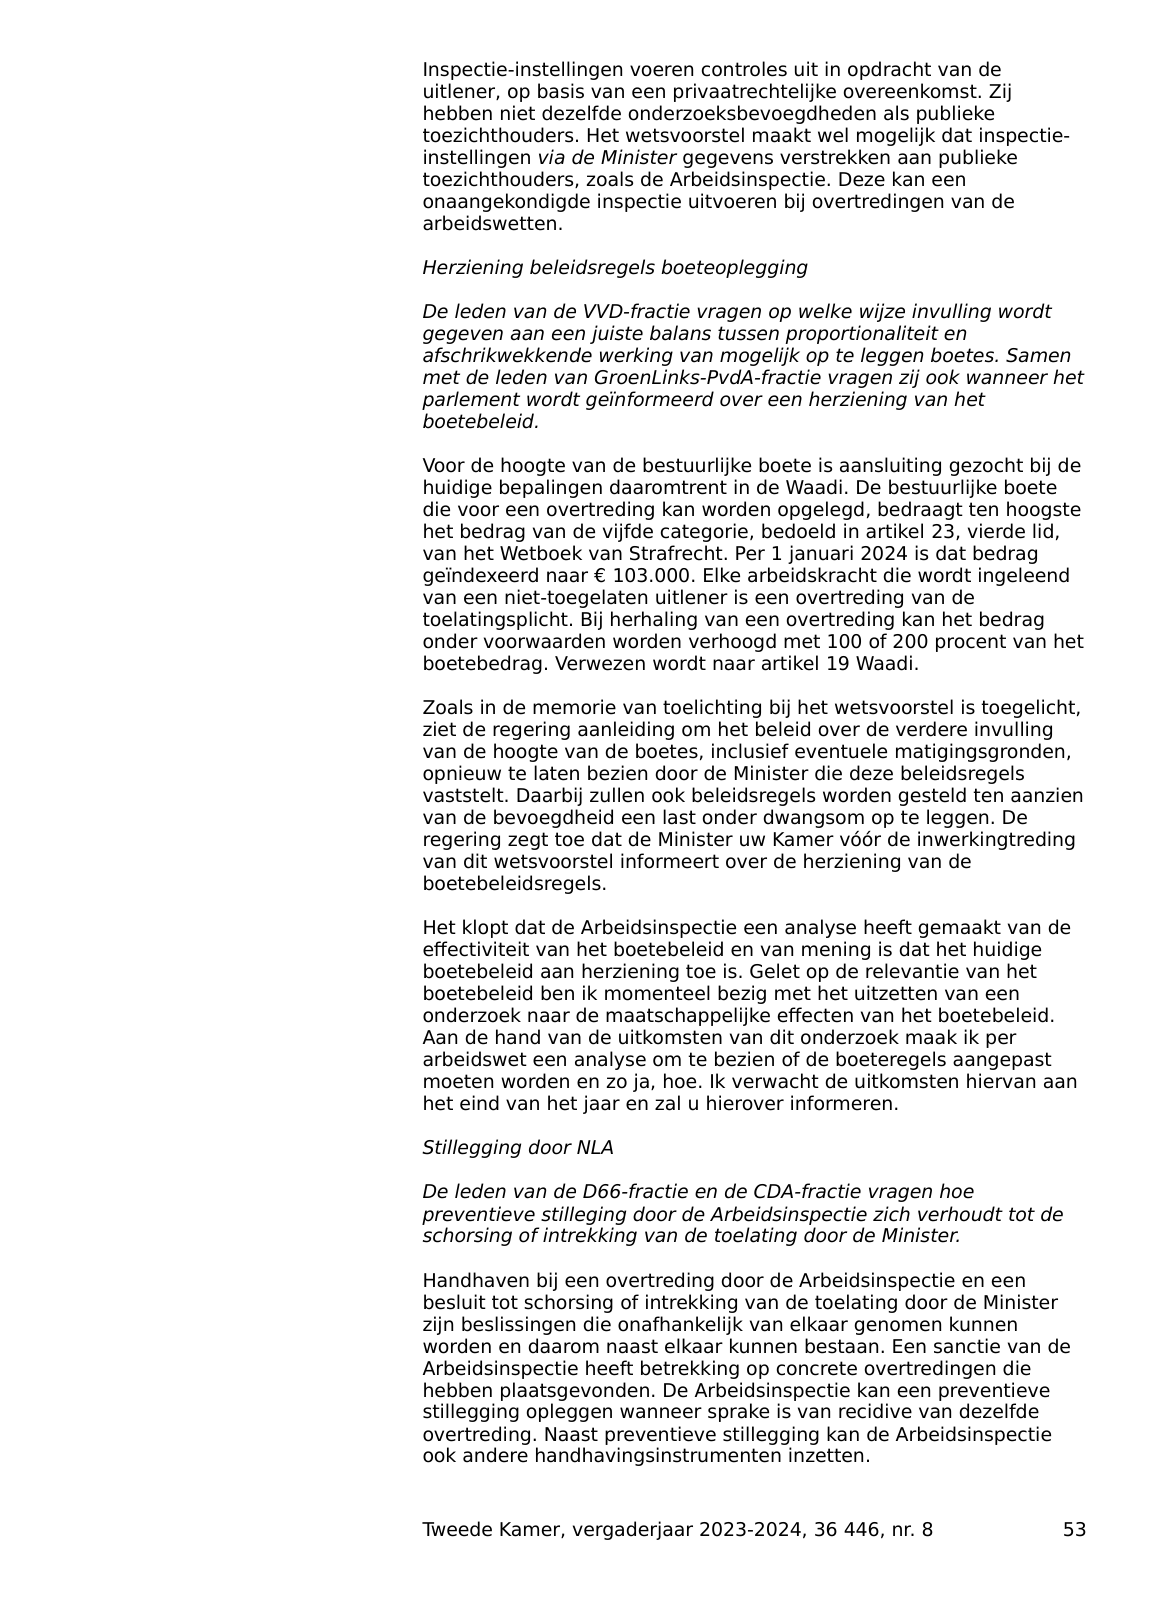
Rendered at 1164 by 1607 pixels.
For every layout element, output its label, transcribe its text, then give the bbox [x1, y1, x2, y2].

text Handhaven bij een overtreding door de Arbeidsinspectie en een besluit tot schorsing of intrekking van de toelating door de Minister zijn beslissingen die onafhankelijk van elkaar genomen kunnen worden en daarom naast elkaar kunnen bestaan. Een sanctie van de Arbeidsinspectie heeft betrekking op concrete overtredingen die hebben plaatsgevonden. De Arbeidsinspectie kan een preventieve stillegging opleggen wanneer sprake is van recidive van dezelfde overtreding. Naast preventieve stillegging kan de Arbeidsinspectie ook andere handhavingsinstrumenten inzetten. [422, 1269, 1087, 1467]
text Het klopt dat de Arbeidsinspectie een analyse heeft gemaakt van de effectiviteit van het boetebeleid en van mening is dat het huidige boetebeleid aan herziening toe is. Gelet op de relevantie van het boetebeleid ben ik momenteel bezig met het uitzetten van een onderzoek naar de maatschappelijke effecten van het boetebeleid. Aan de hand van de uitkomsten van dit onderzoek maak ik per arbeidswet een analyse om te bezien of de boeteregels aangepast moeten worden en zo ja, hoe. Ik verwacht de uitkomsten hiervan aan het eind van het jaar en zal u hierover informeren. [422, 917, 1087, 1115]
text De leden van de D66-fractie en de CDA-fractie vragen hoe preventieve stilleging door de Arbeidsinspectie zich verhoudt tot de schorsing of intrekking van de toelating door de Minister. [422, 1181, 1087, 1247]
text Zoals in de memorie van toelichting bij het wetsvoorstel is toegelicht, ziet de regering aanleiding om het beleid over de verdere invulling van de hoogte van de boetes, inclusief eventuele matigingsgronden, opnieuw te laten bezien door de Minister die deze beleidsregels vaststelt. Daarbij zullen ook beleidsregels worden gesteld ten aanzien van de bevoegdheid een last onder dwangsom op te leggen. De regering zegt toe dat de Minister uw Kamer vóór de inwerkingtreding van dit wetsvoorstel informeert over de herziening van de boetebeleidsregels. [422, 697, 1087, 895]
text Inspectie-instellingen voeren controles uit in opdracht van de uitlener, op basis van een privaatrechtelijke overeenkomst. Zij hebben niet dezelfde onderzoeksbevoegdheden als publieke toezichthouders. Het wetsvoorstel maakt wel mogelijk dat inspectie-instellingen via de Minister gegevens verstrekken aan publieke toezichthouders, zoals de Arbeidsinspectie. Deze kan een onaangekondigde inspectie uitvoeren bij overtredingen van de arbeidswetten. [422, 59, 1087, 235]
text Voor de hoogte van de bestuurlijke boete is aansluiting gezocht bij de huidige bepalingen daaromtrent in de Waadi. De bestuurlijke boete die voor een overtreding kan worden opgelegd, bedraagt ten hoogste het bedrag van de vijfde categorie, bedoeld in artikel 23, vierde lid, van het Wetboek van Strafrecht. Per 1 januari 2024 is dat bedrag geïndexeerd naar € 103.000. Elke arbeidskracht die wordt ingeleend van een niet-toegelaten uitlener is een overtreding van de toelatingsplicht. Bij herhaling van een overtreding kan het bedrag onder voorwaarden worden verhoogd met 100 of 200 procent van het boetebedrag. Verwezen wordt naar artikel 19 Waadi. [422, 455, 1087, 675]
text De leden van de VVD-fractie vragen op welke wijze invulling wordt gegeven aan een juiste balans tussen proportionaliteit en afschrikwekkende werking van mogelijk op te leggen boetes. Samen met de leden van GroenLinks-PvdA-fractie vragen zij ook wanneer het parlement wordt geïnformeerd over een herziening van het boetebeleid. [422, 301, 1087, 433]
subtitle Stillegging door NLA [422, 1137, 1087, 1159]
subtitle Herziening beleidsregels boeteoplegging [422, 257, 1087, 279]
